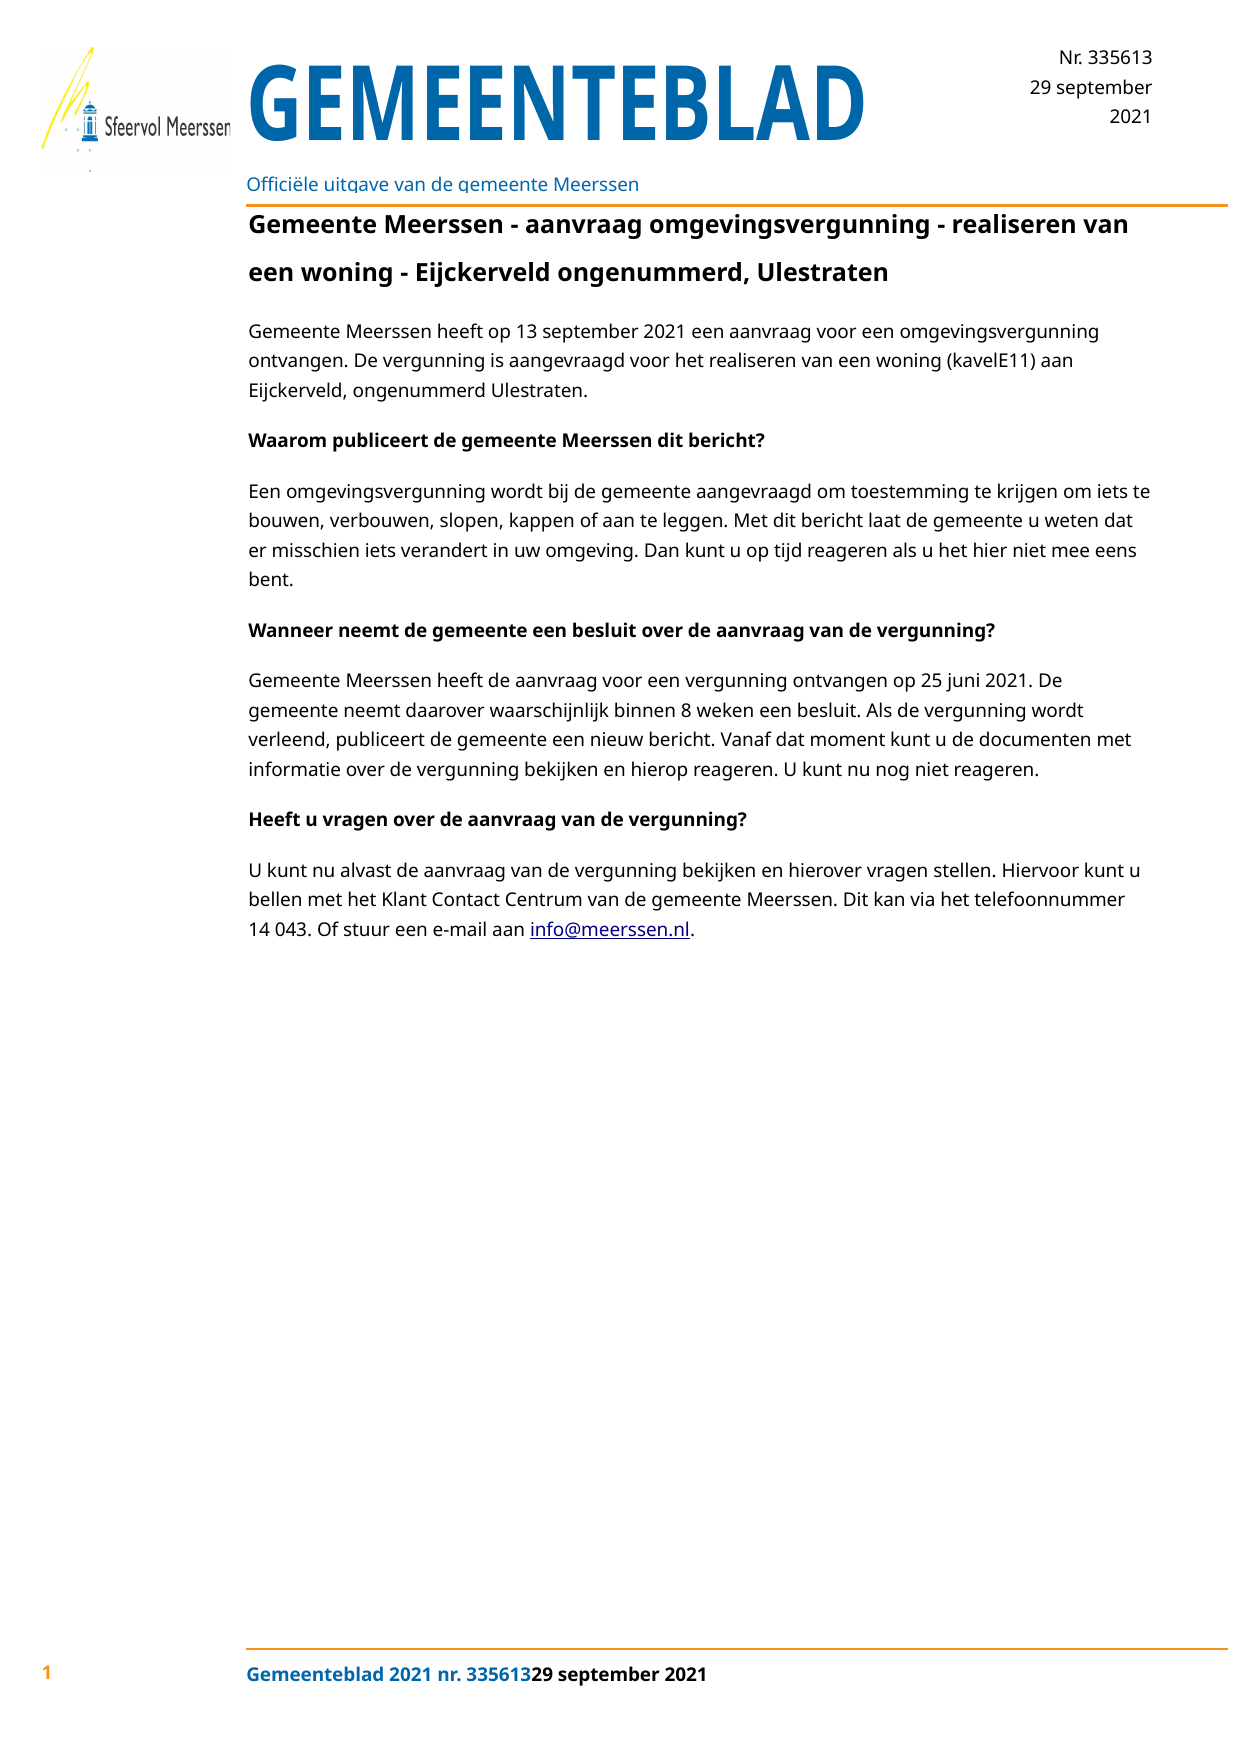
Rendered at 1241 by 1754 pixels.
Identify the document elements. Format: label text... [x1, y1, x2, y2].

text Gemeente Meerssen heeft op 13 september 2021 een aanvraag voor een omgevingsvergunning ontvangen. De vergunning is aangevraagd voor het realiseren van een woning (kavelE11) aan Eijckerveld, ongenummerd Ulestraten. [248, 318, 1152, 403]
text Gemeente Meerssen - aanvraag omgevingsvergunning - realiseren van een woning - Eijckerveld ongenummerd, Ulestraten [248, 207, 1152, 288]
picture [41, 47, 231, 172]
text Gemeente Meerssen heeft de aanvraag voor een vergunning ontvangen op 25 juni 2021. De gemeente neemt daarover waarschijnlijk binnen 8 weken een besluit. Als de vergunning wordt verleend, publiceert de gemeente een nieuw bericht. Vanaf dat moment kunt u de documenten met informatie over de vergunning bekijken en hierop reageren. U kunt nu nog niet reageren. [248, 667, 1152, 782]
text Heeft u vragen over de aanvraag van de vergunning? [248, 807, 1152, 832]
text U kunt nu alvast de aanvraag van de vergunning bekijken en hierover vragen stellen. Hiervoor kunt u bellen met het Klant Contact Centrum van de gemeente Meerssen. Dit kan via het telefoonnummer 14 043. Of stuur een e-mail aan info@meerssen.nl. [248, 857, 1152, 942]
text Een omgevingsvergunning wordt bij de gemeente aangevraagd om toestemming te krijgen om iets te bouwen, verbouwen, slopen, kappen of aan te leggen. Met dit bericht laat de gemeente u weten dat er misschien iets verandert in uw omgeving. Dan kunt u op tijd reageren als u het hier niet mee eens bent. [248, 478, 1152, 592]
text Wanneer neemt de gemeente een besluit over de aanvraag van de vergunning? [248, 617, 1152, 643]
text Waarom publiceert de gemeente Meerssen dit bericht? [248, 427, 1152, 453]
